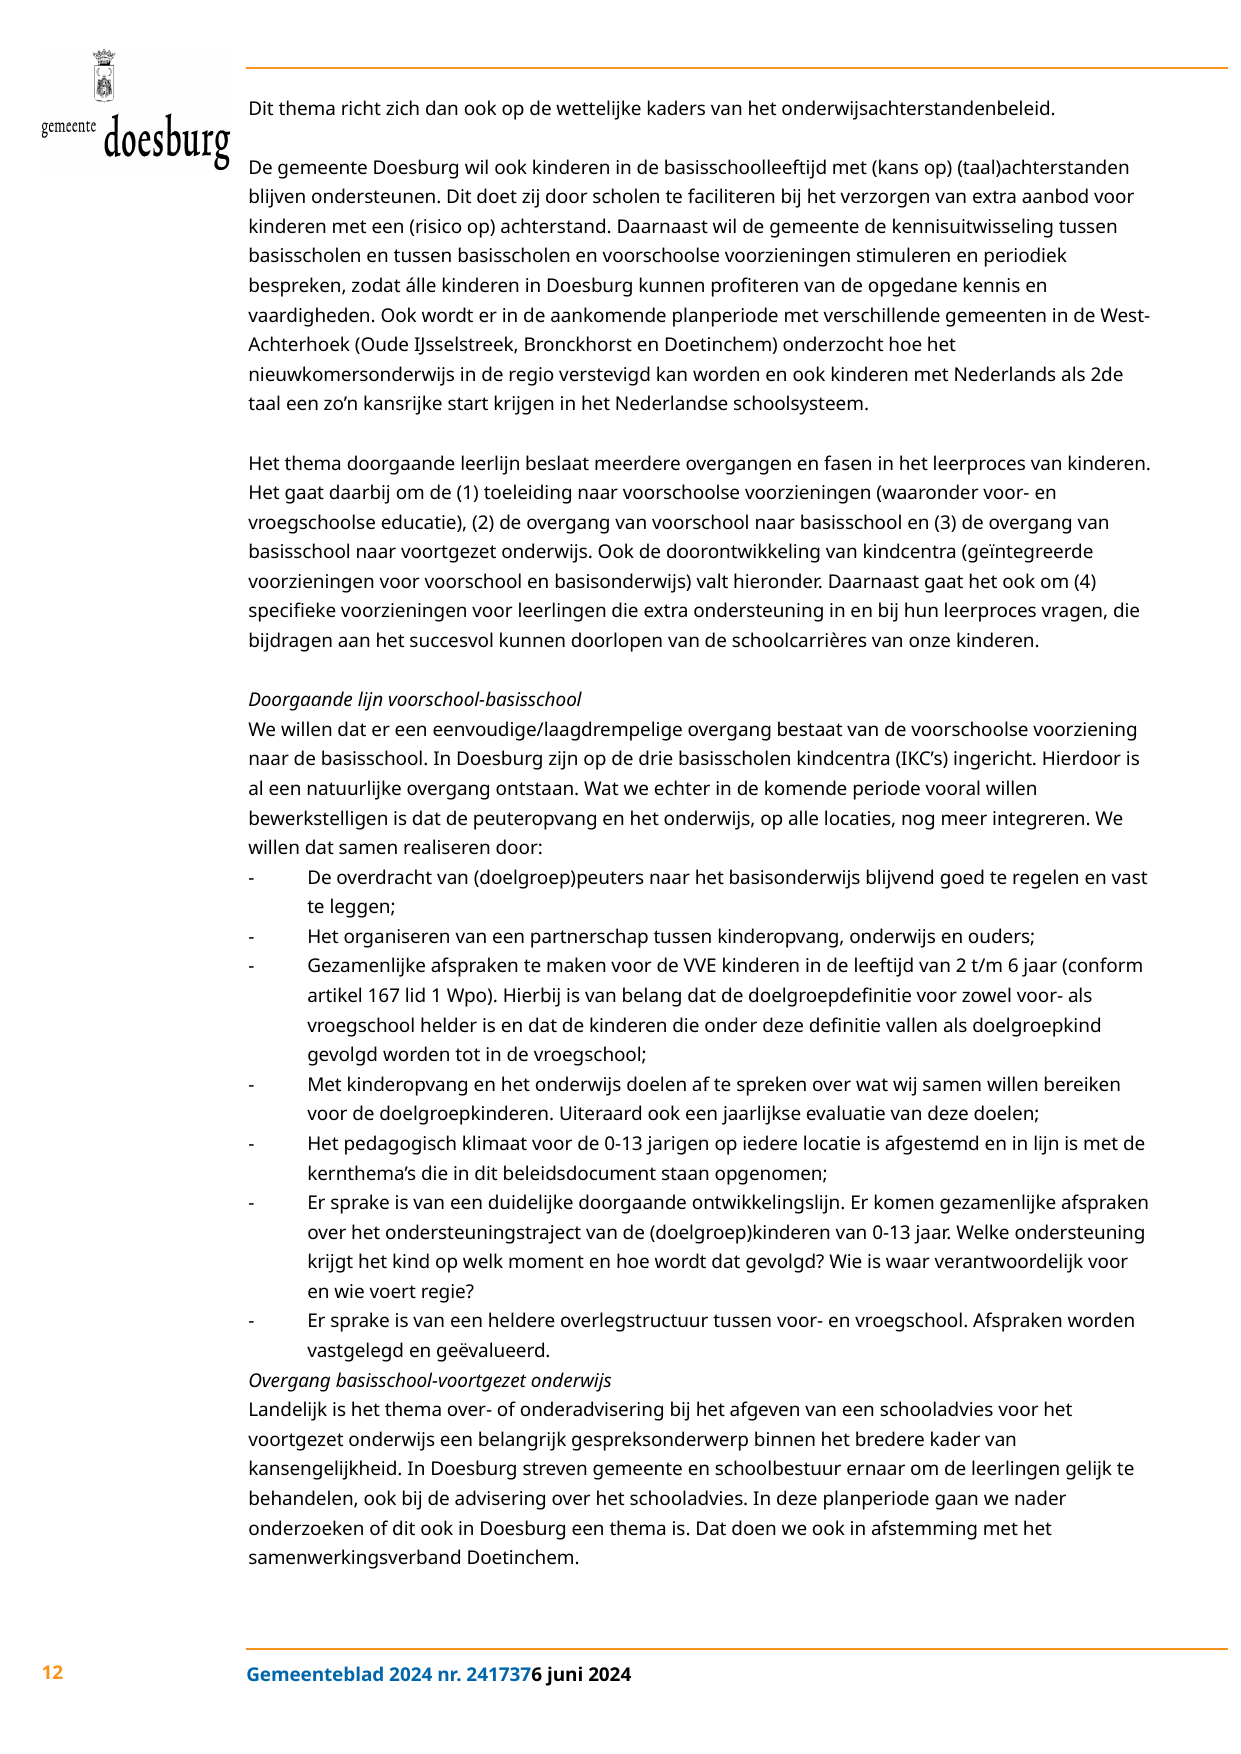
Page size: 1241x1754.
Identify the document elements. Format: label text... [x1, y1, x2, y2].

picture [41, 47, 231, 172]
list Het organiseren van een partnerschap tussen kinderopvang, onderwijs en ouders; [248, 923, 1152, 949]
list Gezamenlijke afspraken te maken voor de VVE kinderen in de leeftijd van 2 t/m 6 jaar (conform artikel 167 lid 1 Wpo). Hierbij is van belang dat de doelgroepdefinitie voor zowel voor- als vroegschool helder is en dat de kinderen die onder deze definitie vallen als doelgroepkind gevolgd worden tot in de vroegschool; [248, 953, 1152, 1067]
list Er sprake is van een heldere overlegstructuur tussen voor- en vroegschool. Afspraken worden vastgelegd en geëvalueerd. [248, 1308, 1152, 1363]
text Dit thema richt zich dan ook op de wettelijke kaders van het onderwijsachterstandenbeleid. [248, 95, 1152, 121]
text De gemeente Doesburg wil ook kinderen in de basisschoolleeftijd met (kans op) (taal)achterstanden blijven ondersteunen. Dit doet zij door scholen te faciliteren bij het verzorgen van extra aanbod voor kinderen met een (risico op) achterstand. Daarnaast wil de gemeente de kennisuitwisseling tussen basisscholen en tussen basisscholen en voorschoolse voorzieningen stimuleren en periodiek bespreken, zodat álle kinderen in Doesburg kunnen profiteren van de opgedane kennis en vaardigheden. Ook wordt er in de aankomende planperiode met verschillende gemeenten in de West-Achterhoek (Oude IJsselstreek, Bronckhorst en Doetinchem) onderzocht hoe het nieuwkomersonderwijs in de regio verstevigd kan worden en ook kinderen met Nederlands als 2de taal een zo’n kansrijke start krijgen in het Nederlandse schoolsysteem. [248, 154, 1152, 416]
list Het pedagogisch klimaat voor de 0-13 jarigen op iedere locatie is afgestemd en in lijn is met de kernthema’s die in dit beleidsdocument staan opgenomen; [248, 1130, 1152, 1186]
text Overgang basisschool-voortgezet onderwijs [248, 1367, 1152, 1393]
list De overdracht van (doelgroep)peuters naar het basisonderwijs blijvend goed te regelen en vast te leggen; [248, 864, 1152, 919]
list Met kinderopvang en het onderwijs doelen af te spreken over wat wij samen willen bereiken voor de doelgroepkinderen. Uiteraard ook een jaarlijkse evaluatie van deze doelen; [248, 1071, 1152, 1126]
text We willen dat er een eenvoudige/laagdrempelige overgang bestaat van de voorschoolse voorziening naar de basisschool. In Doesburg zijn op de drie basisscholen kindcentra (IKC’s) ingericht. Hierdoor is al een natuurlijke overgang ontstaan. Wat we echter in de komende periode vooral willen bewerkstelligen is dat de peuteropvang en het onderwijs, op alle locaties, nog meer integreren. We willen dat samen realiseren door: [248, 716, 1152, 860]
text Doorgaande lijn voorschool-basisschool [248, 686, 1152, 712]
text Landelijk is het thema over- of onderadvisering bij het afgeven van een schooladvies voor het voortgezet onderwijs een belangrijk gespreksonderwerp binnen het bredere kader van kansengelijkheid. In Doesburg streven gemeente en schoolbestuur ernaar om de leerlingen gelijk te behandelen, ook bij de advisering over het schooladvies. In deze planperiode gaan we nader onderzoeken of dit ook in Doesburg een thema is. Dat doen we ook in afstemming met het samenwerkingsverband Doetinchem. [248, 1396, 1152, 1570]
list Er sprake is van een duidelijke doorgaande ontwikkelingslijn. Er komen gezamenlijke afspraken over het ondersteuningstraject van de (doelgroep)kinderen van 0-13 jaar. Welke ondersteuning krijgt het kind op welk moment en hoe wordt dat gevolgd? Wie is waar verantwoordelijk voor en wie voert regie? [248, 1189, 1152, 1304]
text Het thema doorgaande leerlijn beslaat meerdere overgangen en fasen in het leerproces van kinderen. Het gaat daarbij om de (1) toeleiding naar voorschoolse voorzieningen (waaronder voor- en vroegschoolse educatie), (2) de overgang van voorschool naar basisschool en (3) de overgang van basisschool naar voortgezet onderwijs. Ook de doorontwikkeling van kindcentra (geïntegreerde voorzieningen voor voorschool en basisonderwijs) valt hieronder. Daarnaast gaat het ook om (4) specifieke voorzieningen voor leerlingen die extra ondersteuning in en bij hun leerproces vragen, die bijdragen aan het succesvol kunnen doorlopen van de schoolcarrières van onze kinderen. [248, 450, 1152, 653]
